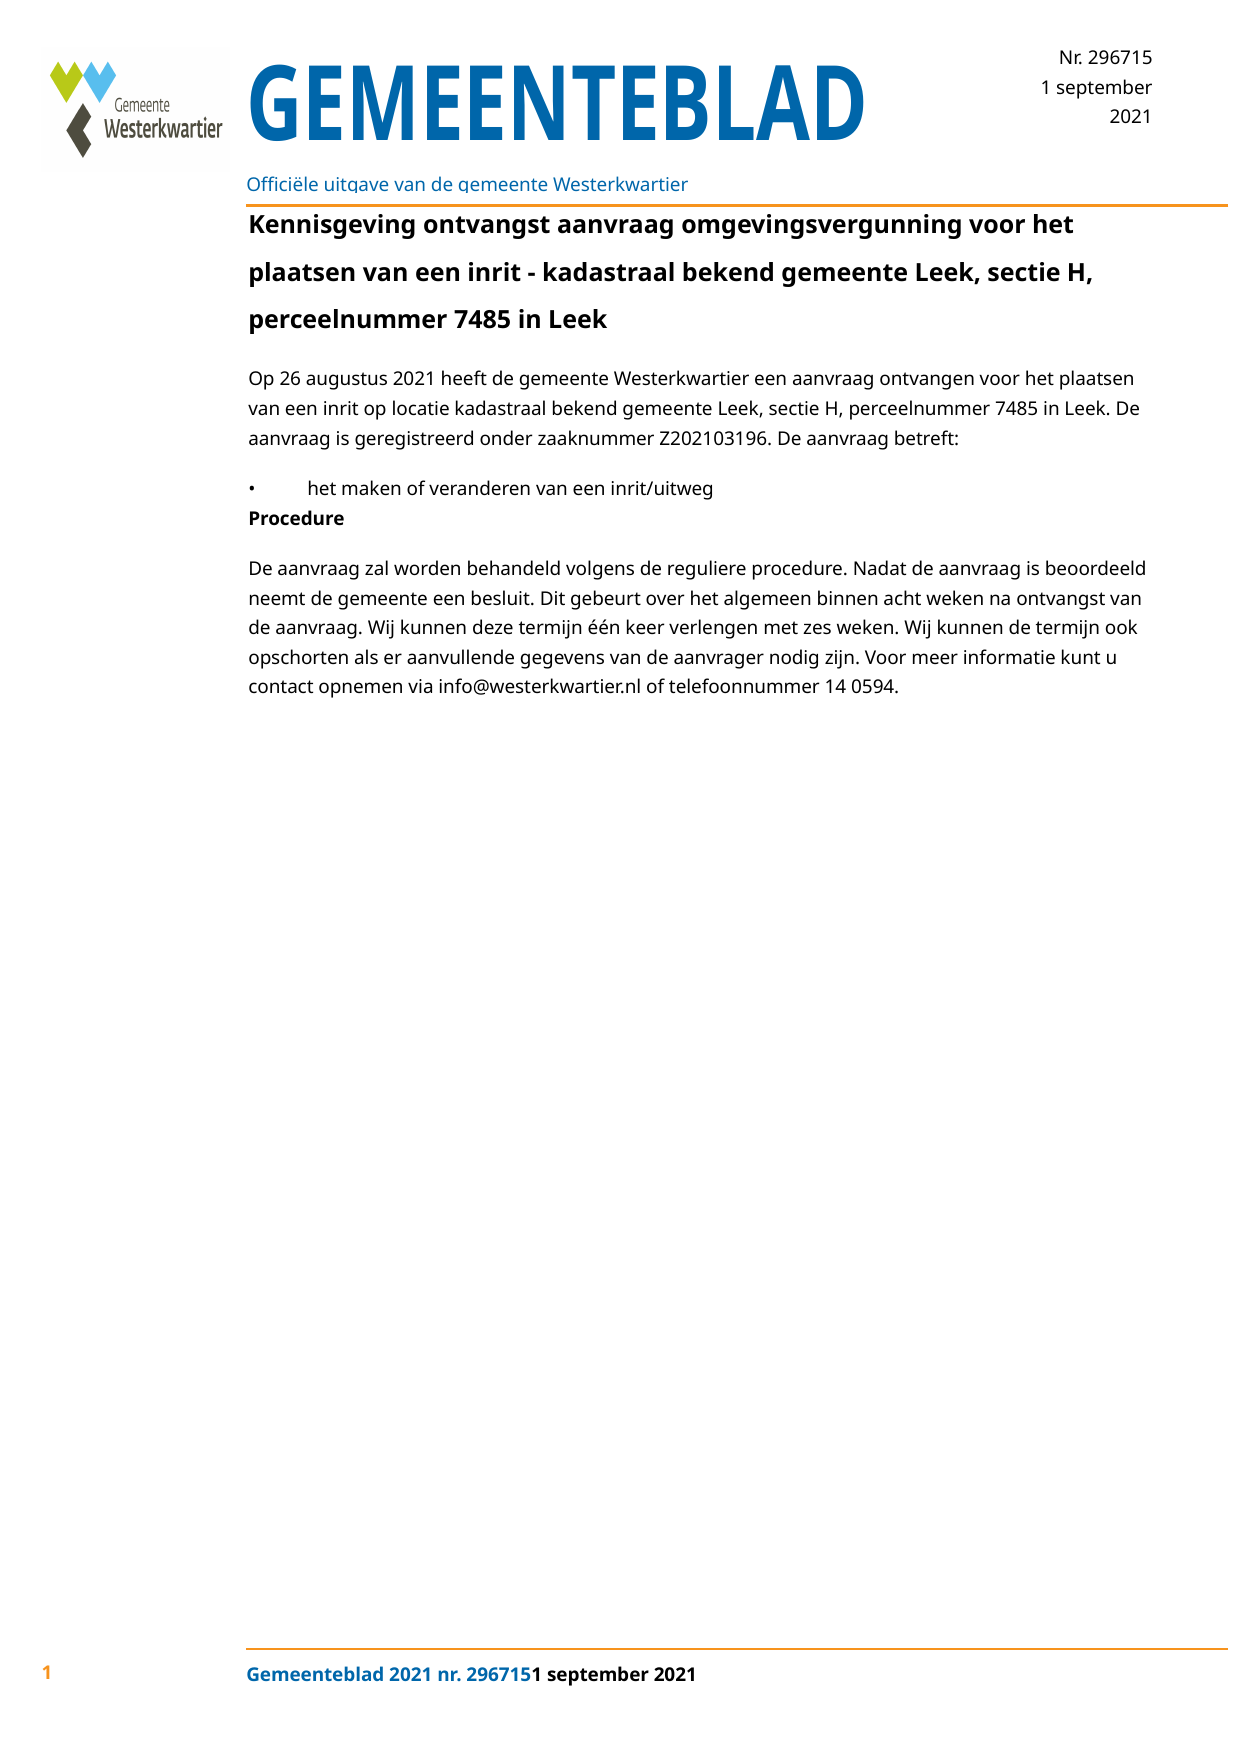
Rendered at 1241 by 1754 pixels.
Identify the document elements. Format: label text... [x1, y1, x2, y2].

list het maken of veranderen van een inrit/uitweg [248, 475, 1152, 501]
picture [41, 47, 231, 172]
text Kennisgeving ontvangst aanvraag omgevingsvergunning voor het plaatsen van een inrit - kadastraal bekend gemeente Leek, sectie H, perceelnummer 7485 in Leek [248, 207, 1152, 336]
text De aanvraag zal worden behandeld volgens de reguliere procedure. Nadat de aanvraag is beoordeeld neemt de gemeente een besluit. Dit gebeurt over het algemeen binnen acht weken na ontvangst van de aanvraag. Wij kunnen deze termijn één keer verlengen met zes weken. Wij kunnen de termijn ook opschorten als er aanvullende gegevens van de aanvrager nodig zijn. Voor meer informatie kunt u contact opnemen via info@westerkwartier.nl of telefoonnummer 14 0594. [248, 555, 1152, 699]
text Procedure [248, 505, 1152, 530]
text Op 26 augustus 2021 heeft de gemeente Westerkwartier een aanvraag ontvangen voor het plaatsen van een inrit op locatie kadastraal bekend gemeente Leek, sectie H, perceelnummer 7485 in Leek. De aanvraag is geregistreerd onder zaaknummer Z202103196. De aanvraag betreft: [248, 366, 1152, 450]
